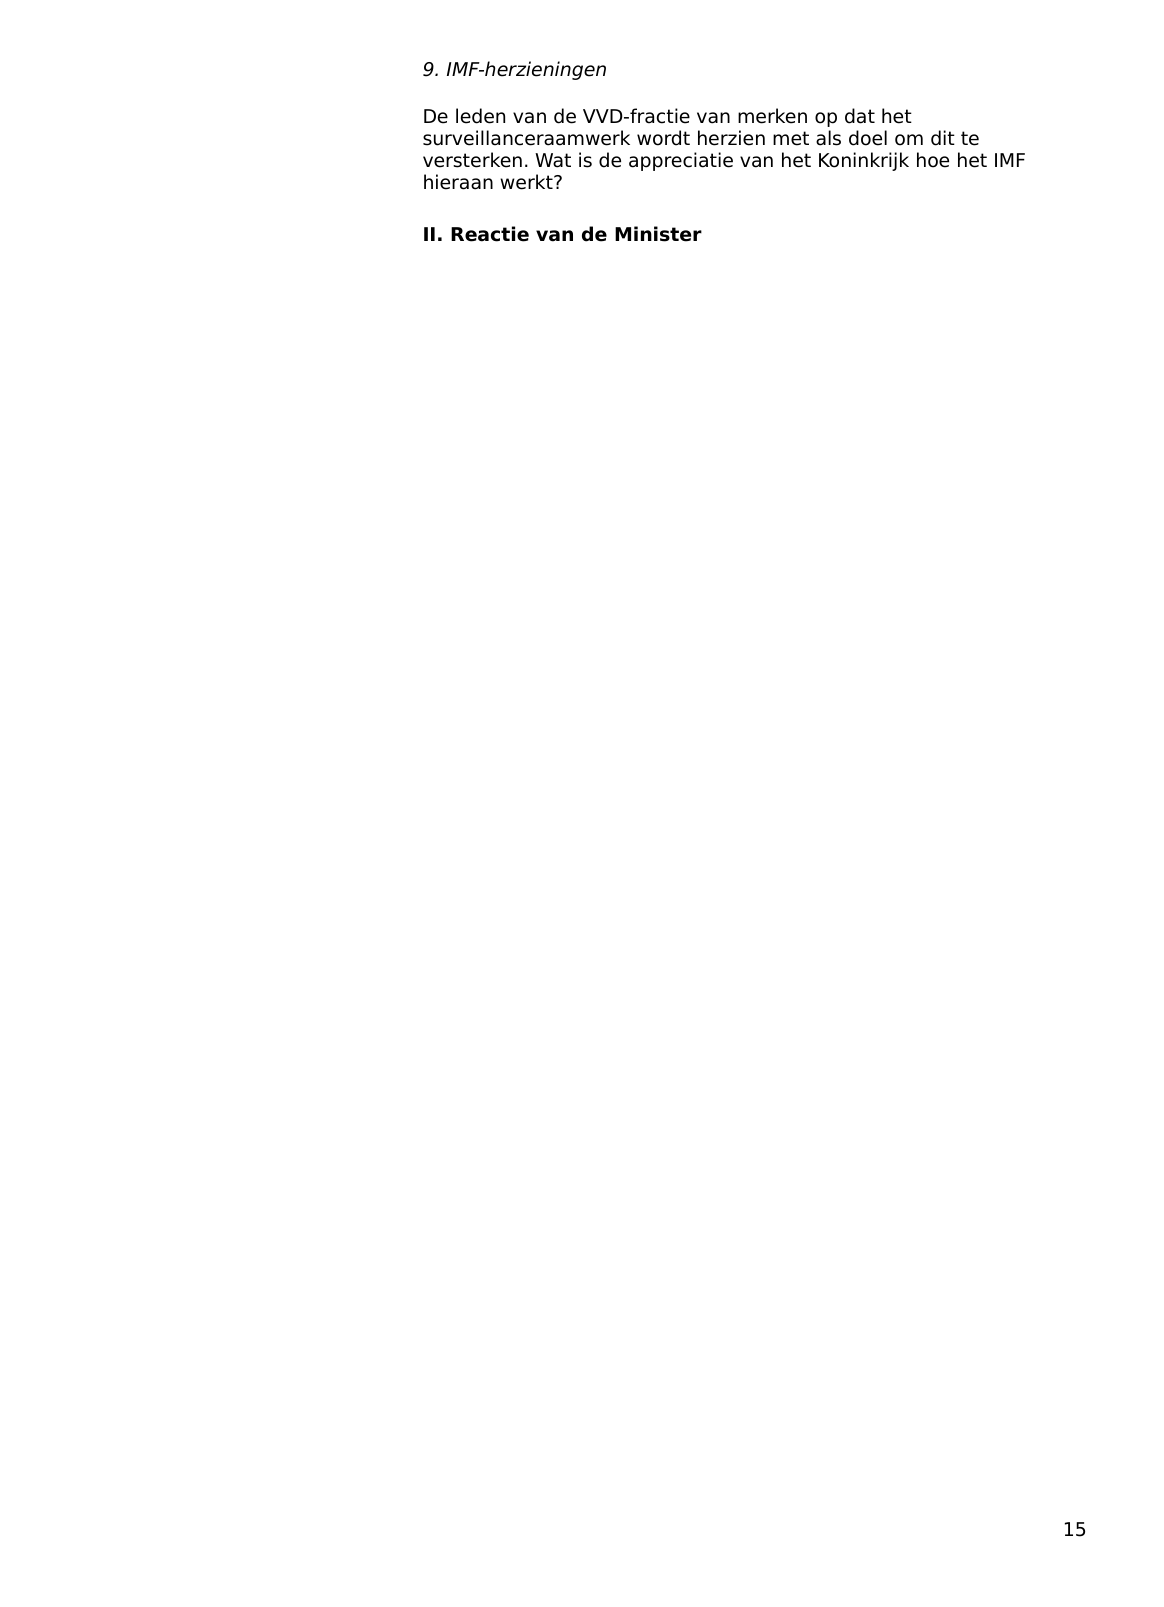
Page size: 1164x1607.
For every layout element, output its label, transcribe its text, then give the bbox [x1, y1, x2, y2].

text De leden van de VVD-fractie van merken op dat het surveillanceraamwerk wordt herzien met als doel om dit te versterken. Wat is de appreciatie van het Koninkrijk hoe het IMF hieraan werkt? [422, 106, 1087, 194]
subtitle II. Reactie van de Minister [422, 224, 1087, 246]
subtitle 9. IMF-herzieningen [422, 59, 1087, 81]
